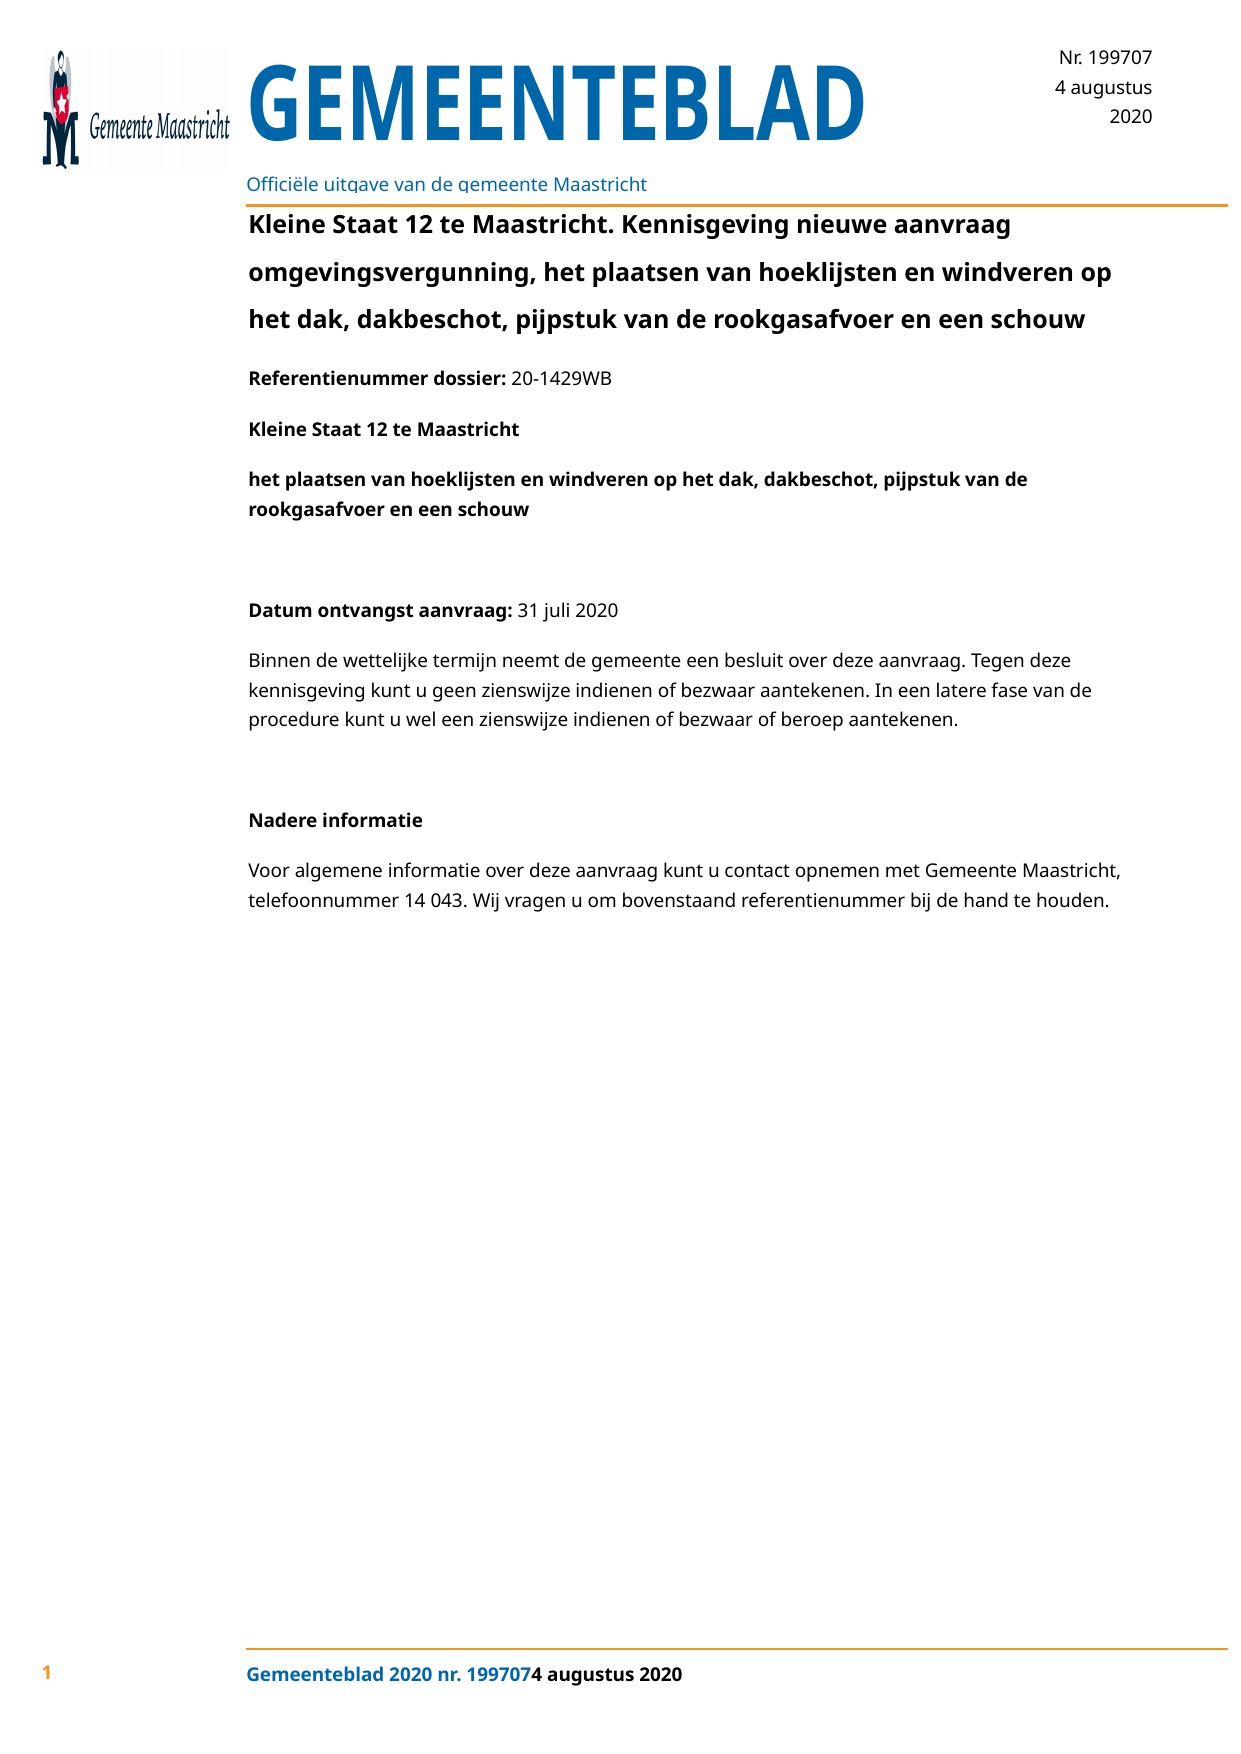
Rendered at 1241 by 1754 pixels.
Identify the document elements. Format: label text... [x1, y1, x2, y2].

text Nadere informatie [248, 807, 1152, 833]
text Binnen de wettelijke termijn neemt de gemeente een besluit over deze aanvraag. Tegen deze kennisgeving kunt u geen zienswijze indienen of bezwaar aantekenen. In een latere fase van de procedure kunt u wel een zienswijze indienen of bezwaar of beroep aantekenen. [248, 647, 1152, 732]
text Referentienummer dossier: 20-1429WB [248, 366, 1152, 391]
text Kleine Staat 12 te Maastricht [248, 416, 1152, 442]
picture [41, 47, 231, 172]
text Kleine Staat 12 te Maastricht. Kennisgeving nieuwe aanvraag omgevingsvergunning, het plaatsen van hoeklijsten en windveren op het dak, dakbeschot, pijpstuk van de rookgasafvoer en een schouw [248, 207, 1152, 336]
text Voor algemene informatie over deze aanvraag kunt u contact opnemen met Gemeente Maastricht, telefoonnummer 14 043. Wij vragen u om bovenstaand referentienummer bij de hand te houden. [248, 858, 1152, 913]
text het plaatsen van hoeklijsten en windveren op het dak, dakbeschot, pijpstuk van de rookgasafvoer en een schouw [248, 466, 1152, 522]
text Datum ontvangst aanvraag: 31 juli 2020 [248, 597, 1152, 622]
